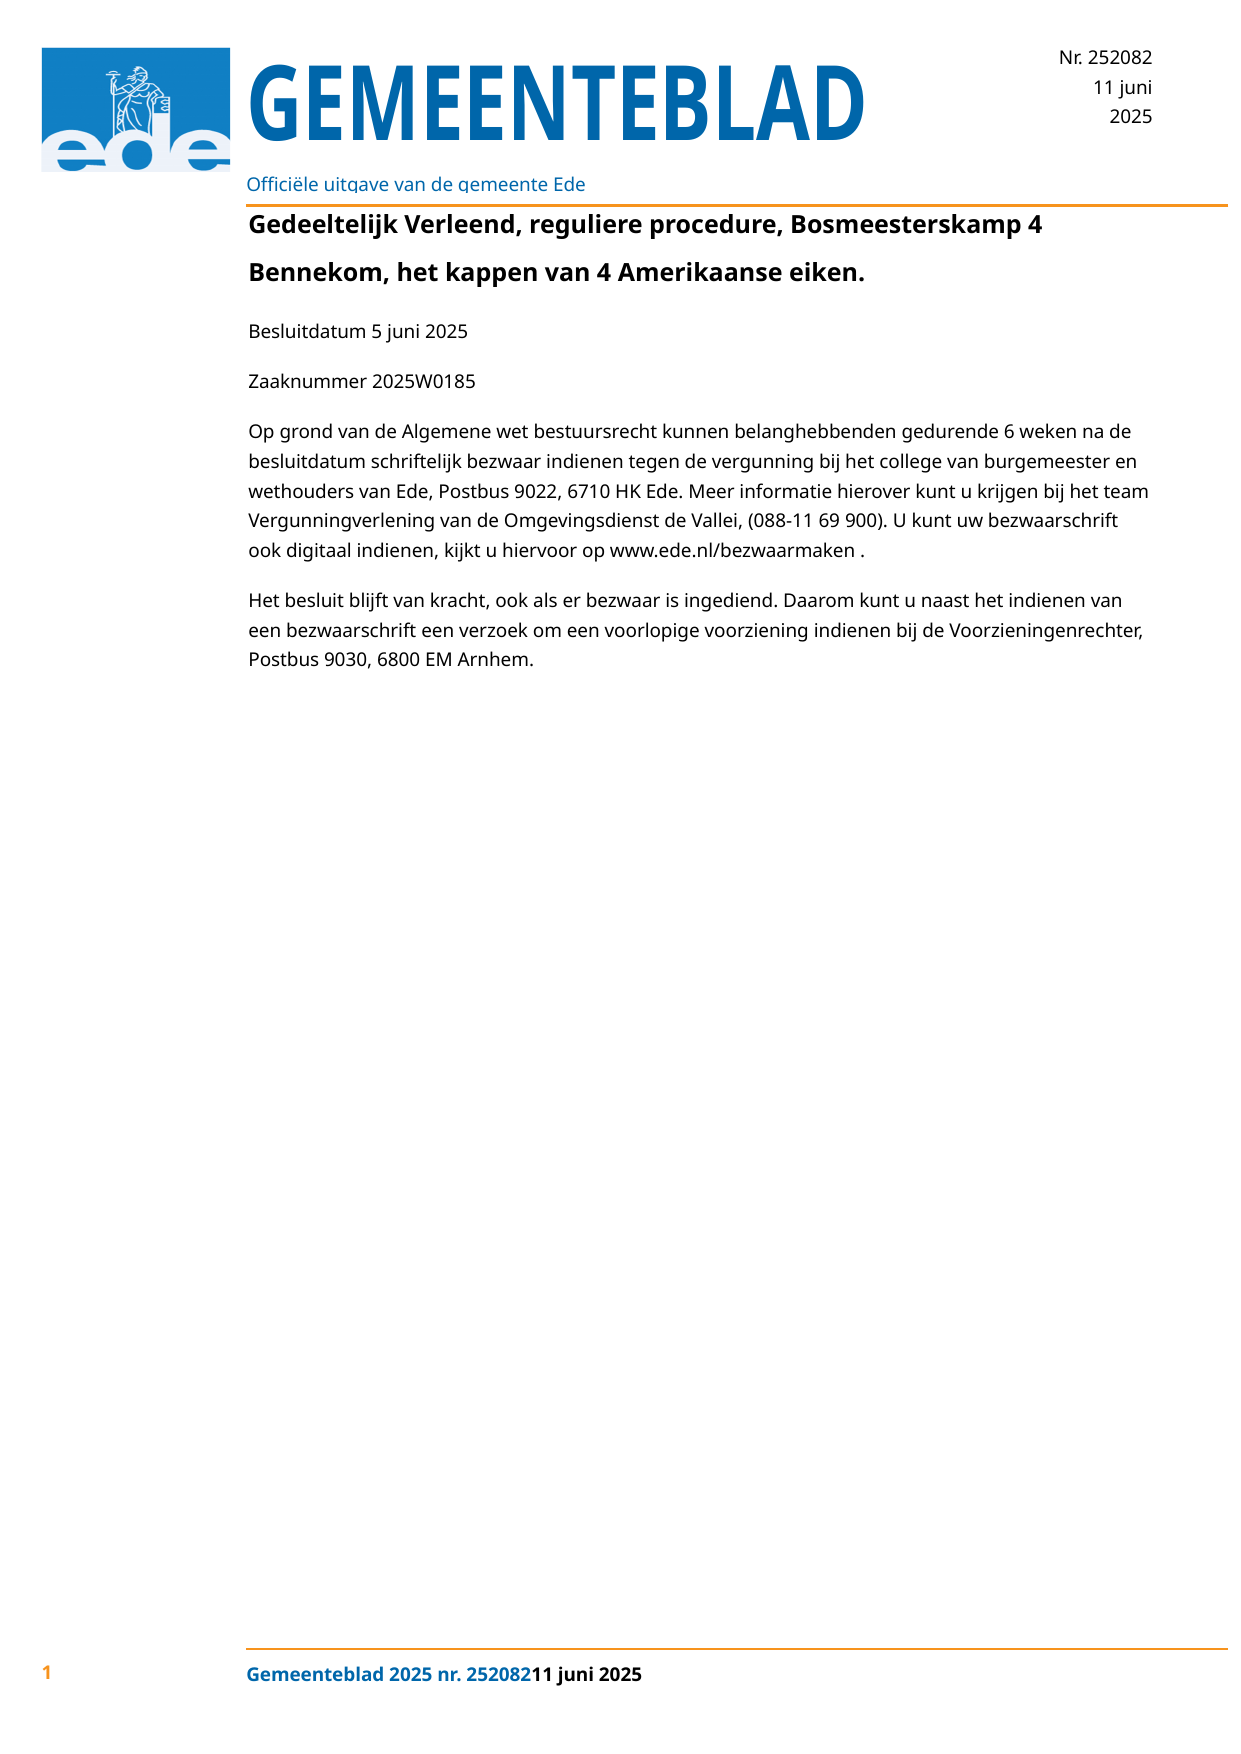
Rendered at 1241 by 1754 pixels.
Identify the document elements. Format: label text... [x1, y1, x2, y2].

picture [41, 47, 231, 172]
text Het besluit blijft van kracht, ook als er bezwaar is ingediend. Daarom kunt u naast het indienen van een bezwaarschrift een verzoek om een voorlopige voorziening indienen bij de Voorzieningenrechter, Postbus 9030, 6800 EM Arnhem. [248, 587, 1152, 672]
text Besluitdatum 5 juni 2025 [248, 318, 1152, 344]
text Gedeeltelijk Verleend, reguliere procedure, Bosmeesterskamp 4 Bennekom, het kappen van 4 Amerikaanse eiken. [248, 207, 1152, 288]
text Zaaknummer 2025W0185 [248, 368, 1152, 394]
text Op grond van de Algemene wet bestuursrecht kunnen belanghebbenden gedurende 6 weken na de besluitdatum schriftelijk bezwaar indienen tegen de vergunning bij het college van burgemeester en wethouders van Ede, Postbus 9022, 6710 HK Ede. Meer informatie hierover kunt u krijgen bij het team Vergunningverlening van de Omgevingsdienst de Vallei, (088-11 69 900). U kunt uw bezwaarschrift ook digitaal indienen, kijkt u hiervoor op www.ede.nl/bezwaarmaken . [248, 419, 1152, 563]
